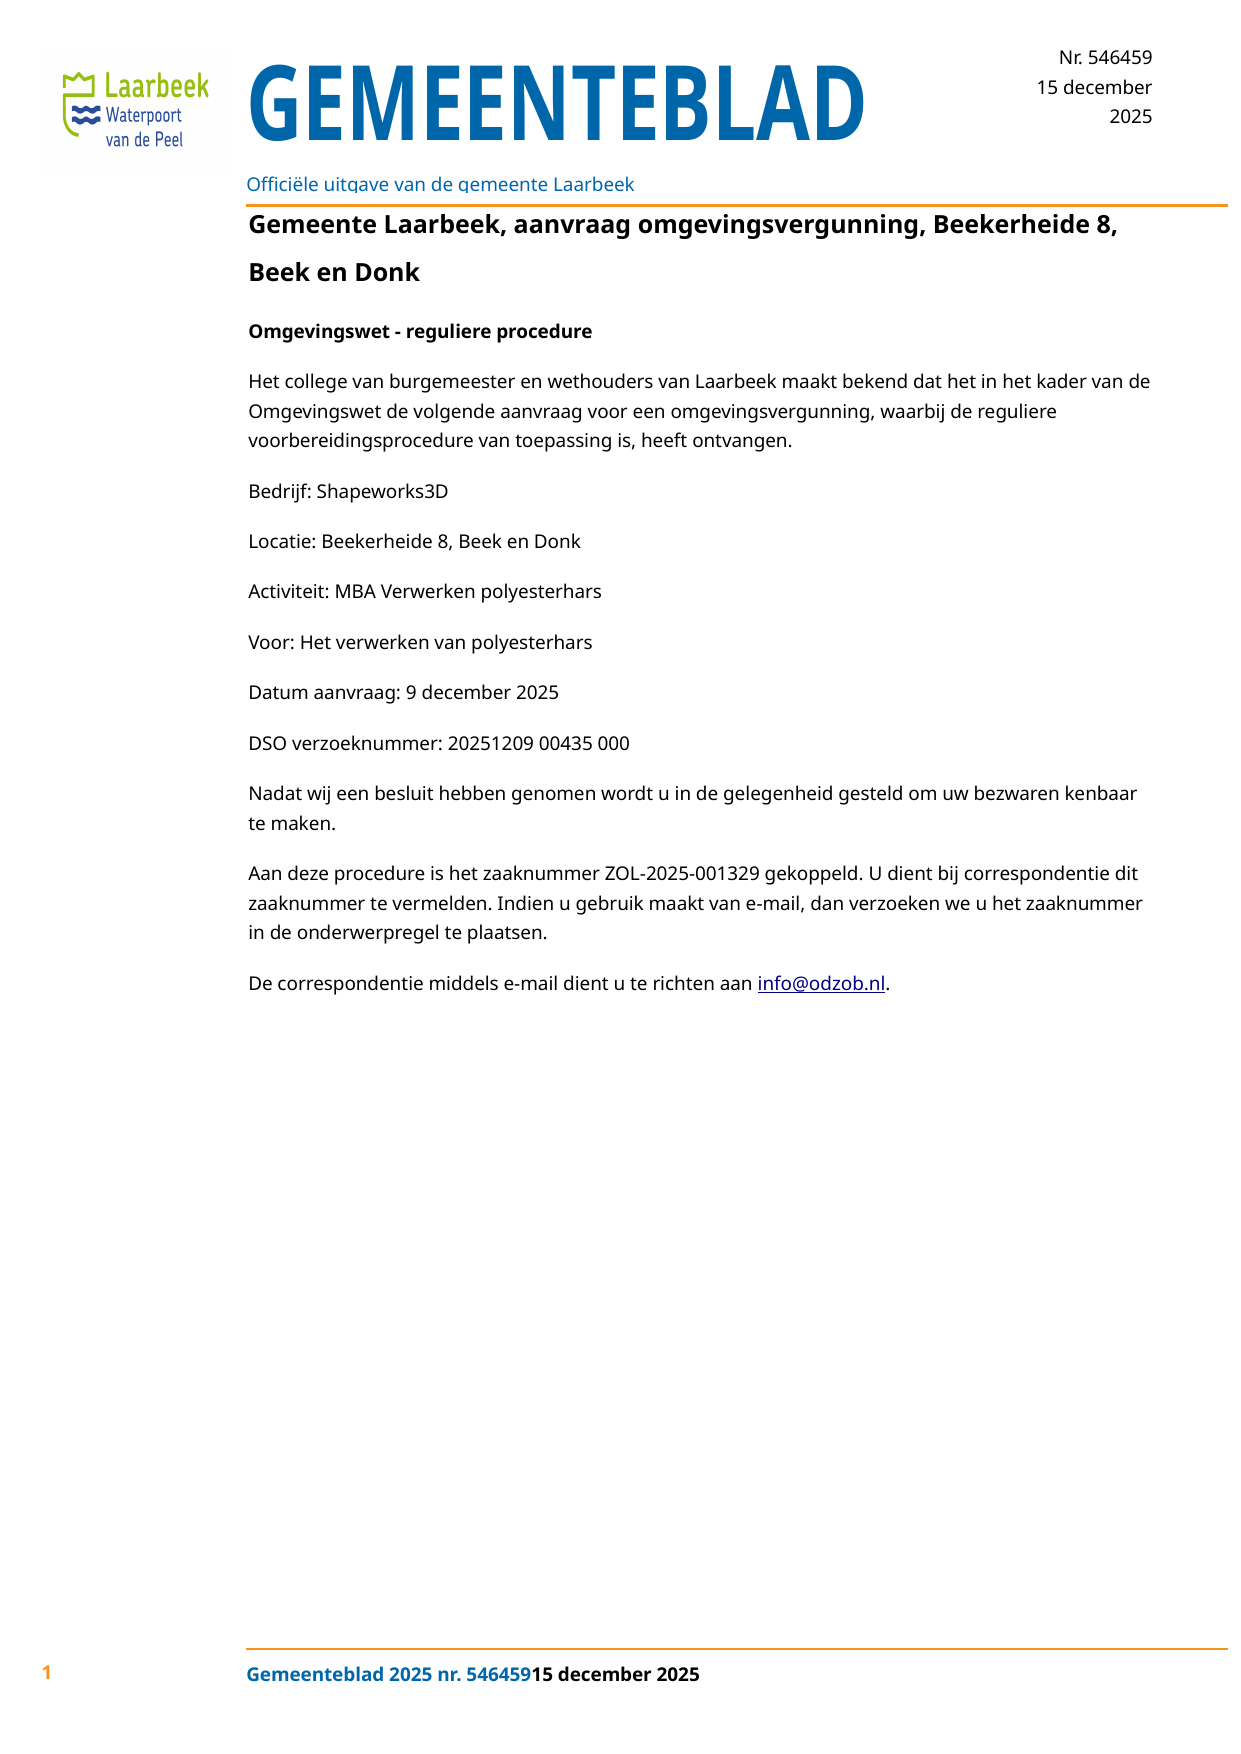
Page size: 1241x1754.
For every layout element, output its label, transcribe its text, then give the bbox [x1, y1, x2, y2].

text Aan deze procedure is het zaaknummer ZOL-2025-001329 gekoppeld. U dient bij correspondentie dit zaaknummer te vermelden. Indien u gebruik maakt van e-mail, dan verzoeken we u het zaaknummer in de onderwerpregel te plaatsen. [248, 860, 1152, 945]
text Bedrijf: Shapeworks3D [248, 478, 1152, 504]
text Omgevingswet - reguliere procedure [248, 318, 1152, 344]
text DSO verzoeknummer: 20251209 00435 000 [248, 730, 1152, 756]
text Nadat wij een besluit hebben genomen wordt u in de gelegenheid gesteld om uw bezwaren kenbaar te maken. [248, 780, 1152, 836]
text Voor: Het verwerken van polyesterhars [248, 629, 1152, 655]
picture [41, 47, 231, 172]
text Datum aanvraag: 9 december 2025 [248, 679, 1152, 705]
text Het college van burgemeester en wethouders van Laarbeek maakt bekend dat het in het kader van de Omgevingswet de volgende aanvraag voor een omgevingsvergunning, waarbij de reguliere voorbereidingsprocedure van toepassing is, heeft ontvangen. [248, 368, 1152, 453]
text De correspondentie middels e-mail dient u te richten aan info@odzob.nl. [248, 970, 1152, 996]
text Activiteit: MBA Verwerken polyesterhars [248, 579, 1152, 604]
text Gemeente Laarbeek, aanvraag omgevingsvergunning, Beekerheide 8, Beek en Donk [248, 207, 1152, 288]
text Locatie: Beekerheide 8, Beek en Donk [248, 528, 1152, 554]
